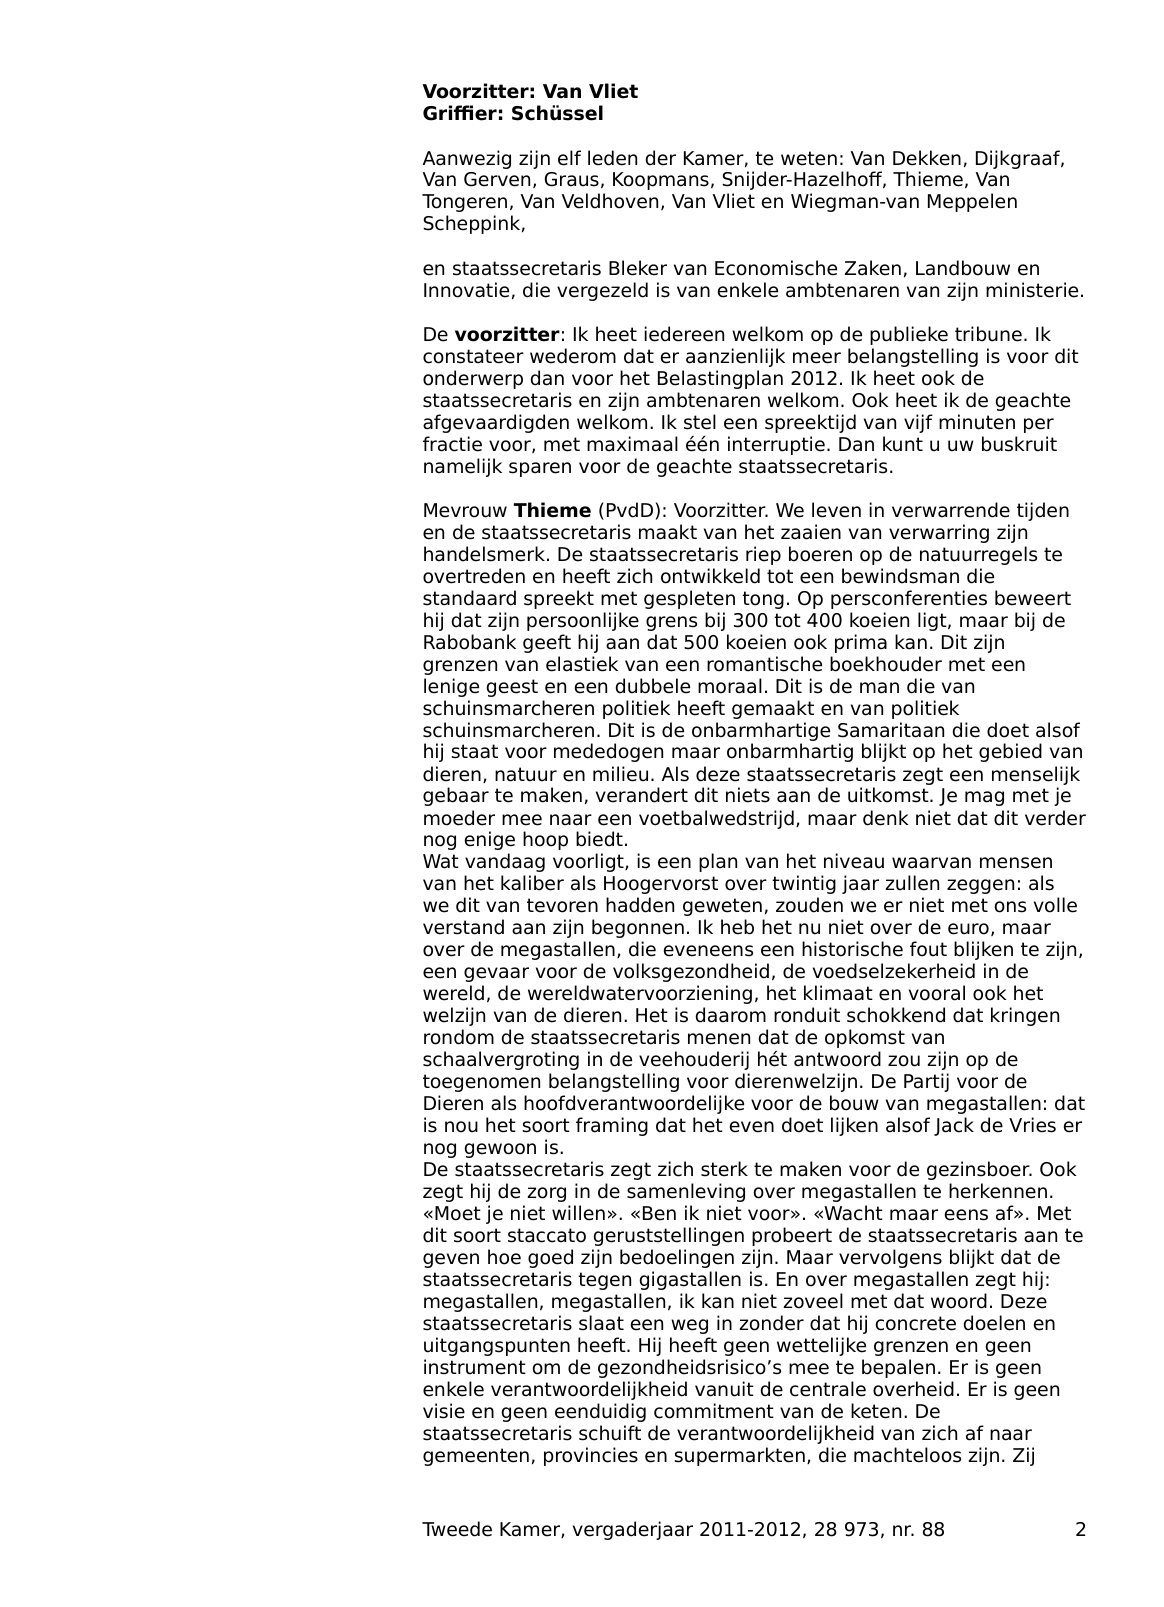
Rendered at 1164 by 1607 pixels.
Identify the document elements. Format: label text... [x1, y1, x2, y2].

text Mevrouw Thieme (PvdD): Voorzitter. We leven in verwarrende tijden en de staatssecretaris maakt van het zaaien van verwarring zijn handelsmerk. De staatssecretaris riep boeren op de natuurregels te overtreden en heeft zich ontwikkeld tot een bewindsman die standaard spreekt met gespleten tong. Op persconferenties beweert hij dat zijn persoonlijke grens bij 300 tot 400 koeien ligt, maar bij de Rabobank geeft hij aan dat 500 koeien ook prima kan. Dit zijn grenzen van elastiek van een romantische boekhouder met een lenige geest en een dubbele moraal. Dit is de man die van schuinsmarcheren politiek heeft gemaakt en van politiek schuinsmarcheren. Dit is de onbarmhartige Samaritaan die doet alsof hij staat voor mededogen maar onbarmhartig blijkt op het gebied van dieren, natuur en milieu. Als deze staatssecretaris zegt een menselijk gebaar te maken, verandert dit niets aan de uitkomst. Je mag met je moeder mee naar een voetbalwedstrijd, maar denk niet dat dit verder nog enige hoop biedt. [422, 500, 1087, 851]
text Griffier: Schüssel [422, 103, 1087, 125]
text Aanwezig zijn elf leden der Kamer, te weten: Van Dekken, Dijkgraaf, Van Gerven, Graus, Koopmans, Snijder-Hazelhoff, Thieme, Van Tongeren, Van Veldhoven, Van Vliet en Wiegman-van Meppelen Scheppink, [422, 147, 1087, 235]
text De voorzitter: Ik heet iedereen welkom op de publieke tribune. Ik constateer wederom dat er aanzienlijk meer belangstelling is voor dit onderwerp dan voor het Belastingplan 2012. Ik heet ook de staatssecretaris en zijn ambtenaren welkom. Ook heet ik de geachte afgevaardigden welkom. Ik stel een spreektijd van vijf minuten per fractie voor, met maximaal één interruptie. Dan kunt u uw buskruit namelijk sparen voor de geachte staatssecretaris. [422, 324, 1087, 477]
text Wat vandaag voorligt, is een plan van het niveau waarvan mensen van het kaliber als Hoogervorst over twintig jaar zullen zeggen: als we dit van tevoren hadden geweten, zouden we er niet met ons volle verstand aan zijn begonnen. Ik heb het nu niet over de euro, maar over de megastallen, die eveneens een historische fout blijken te zijn, een gevaar voor de volksgezondheid, de voedselzekerheid in de wereld, de wereldwatervoorziening, het klimaat en vooral ook het welzijn van de dieren. Het is daarom ronduit schokkend dat kringen rondom de staatssecretaris menen dat de opkomst van schaalvergroting in de veehouderij hét antwoord zou zijn op de toegenomen belangstelling voor dierenwelzijn. De Partij voor de Dieren als hoofdverantwoordelijke voor de bouw van megastallen: dat is nou het soort framing dat het even doet lijken alsof Jack de Vries er nog gewoon is. [422, 851, 1087, 1159]
text en staatssecretaris Bleker van Economische Zaken, Landbouw en Innovatie, die vergezeld is van enkele ambtenaren van zijn ministerie. [422, 257, 1087, 301]
text De staatssecretaris zegt zich sterk te maken voor de gezinsboer. Ook zegt hij de zorg in de samenleving over megastallen te herkennen. «Moet je niet willen». «Ben ik niet voor». «Wacht maar eens af». Met dit soort staccato geruststellingen probeert de staatssecretaris aan te geven hoe goed zijn bedoelingen zijn. Maar vervolgens blijkt dat de staatssecretaris tegen gigastallen is. En over megastallen zegt hij: megastallen, megastallen, ik kan niet zoveel met dat woord. Deze staatssecretaris slaat een weg in zonder dat hij concrete doelen en uitgangspunten heeft. Hij heeft geen wettelijke grenzen en geen instrument om de gezondheidsrisico’s mee te bepalen. Er is geen enkele verantwoordelijkheid vanuit de centrale overheid. Er is geen visie en geen eenduidig commitment van de keten. De staatssecretaris schuift de verantwoordelijkheid van zich af naar gemeenten, provincies en supermarkten, die machteloos zijn. Zij [422, 1159, 1087, 1467]
text Voorzitter: Van Vliet [422, 81, 1087, 103]
